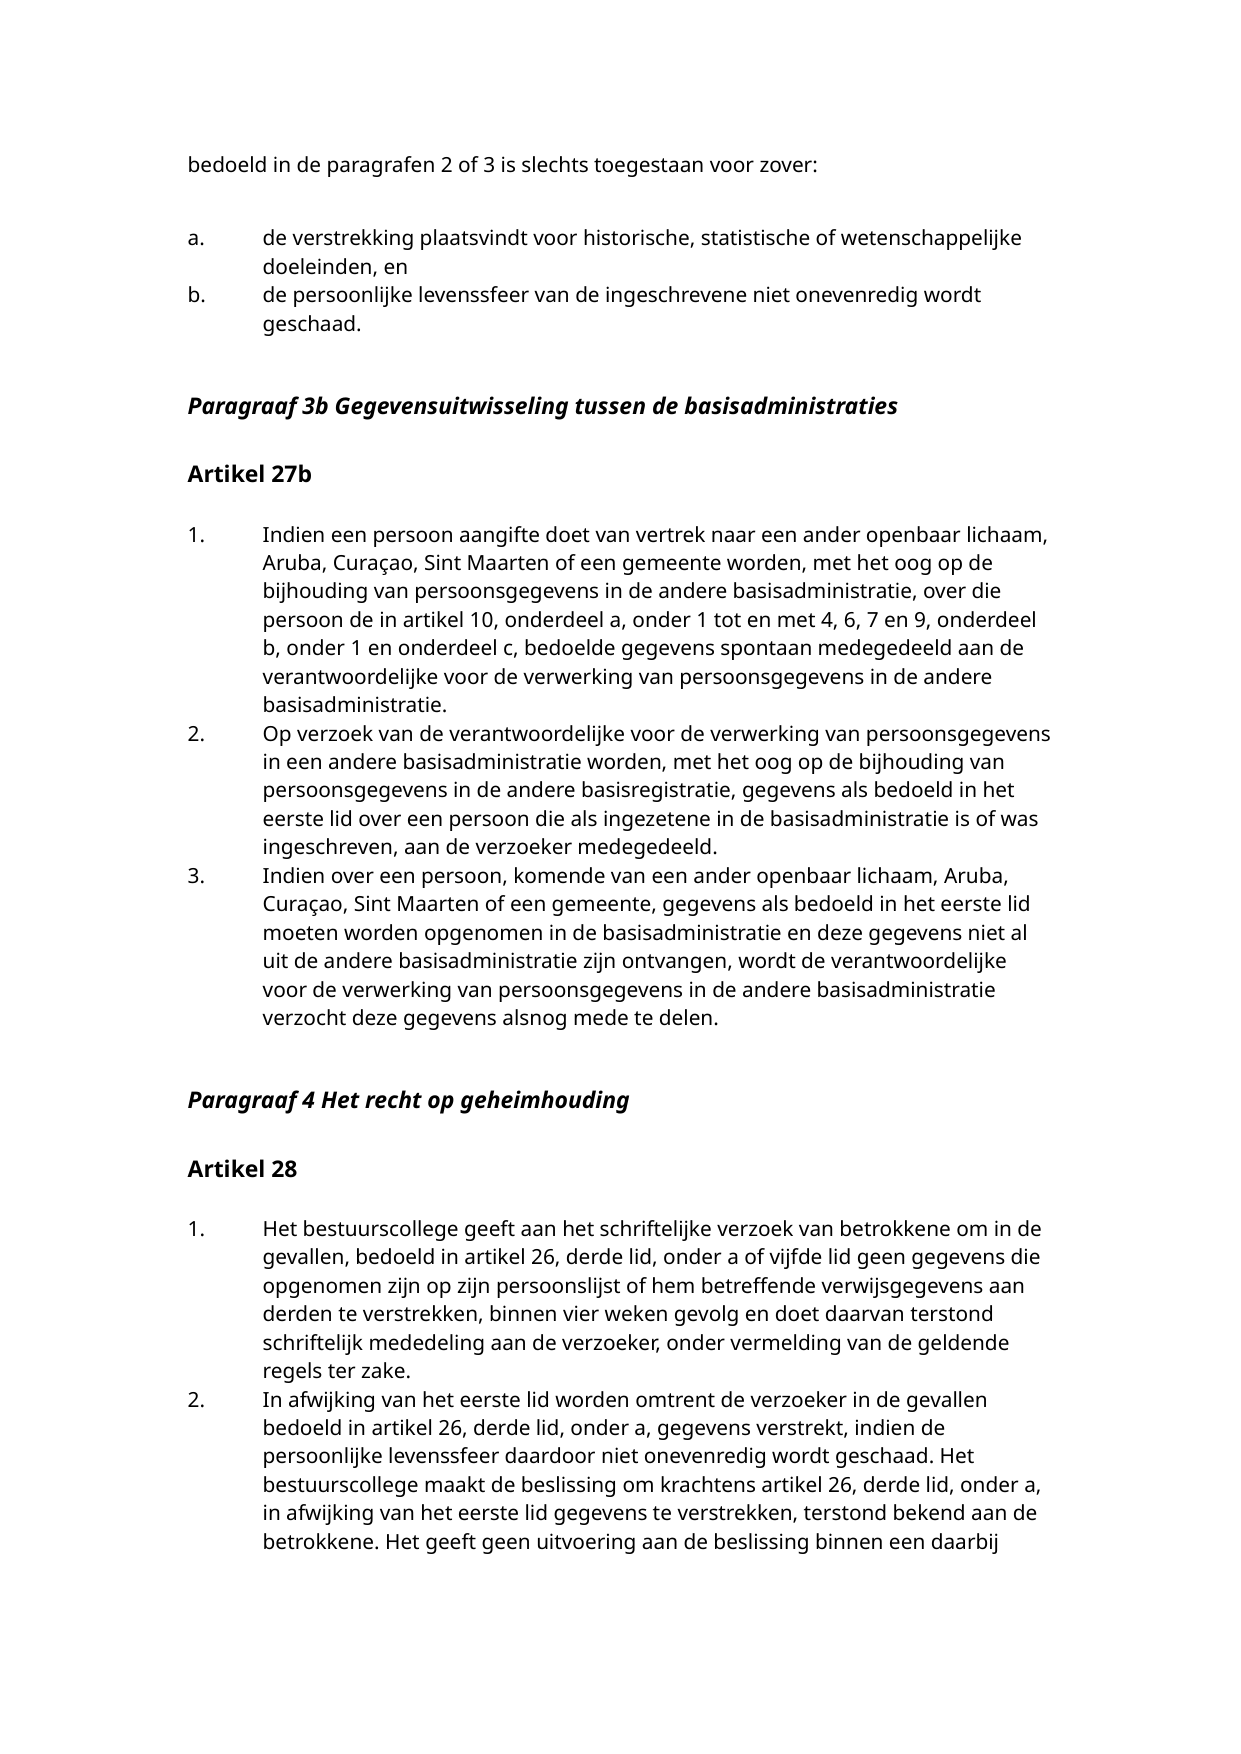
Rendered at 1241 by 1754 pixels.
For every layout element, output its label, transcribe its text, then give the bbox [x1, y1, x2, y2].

list de verstrekking plaatsvindt voor historische, statistische of wetenschappelijke doeleinden, en [187, 223, 1053, 280]
list Op verzoek van de verantwoordelijke voor de verwerking van persoonsgegevens in een andere basisadministratie worden, met het oog op de bijhouding van persoonsgegevens in de andere basisregistratie, gegevens als bedoeld in het eerste lid over een persoon die als ingezetene in de basisadministratie is of was ingeschreven, aan de verzoeker medegedeeld. [187, 719, 1053, 861]
subtitle Paragraaf 4 Het recht op geheimhouding [187, 1084, 1053, 1115]
text bedoeld in de paragrafen 2 of 3 is slechts toegestaan voor zover: [187, 150, 1053, 178]
list Indien een persoon aangifte doet van vertrek naar een ander openbaar lichaam, Aruba, Curaçao, Sint Maarten of een gemeente worden, met het oog op de bijhouding van persoonsgegevens in de andere basisadministratie, over die persoon de in artikel 10, onderdeel a, onder 1 tot en met 4, 6, 7 en 9, onderdeel b, onder 1 en onderdeel c, bedoelde gegevens spontaan medegedeeld aan de verantwoordelijke voor de verwerking van persoonsgegevens in de andere basisadministratie. [187, 520, 1053, 719]
list Indien over een persoon, komende van een ander openbaar lichaam, Aruba, Curaçao, Sint Maarten of een gemeente, gegevens als bedoeld in het eerste lid moeten worden opgenomen in de basisadministratie en deze gegevens niet al uit de andere basisadministratie zijn ontvangen, wordt de verantwoordelijke voor de verwerking van persoonsgegevens in de andere basisadministratie verzocht deze gegevens alsnog mede te delen. [187, 861, 1053, 1032]
list In afwijking van het eerste lid worden omtrent de verzoeker in de gevallen bedoeld in artikel 26, derde lid, onder a, gegevens verstrekt, indien de persoonlijke levenssfeer daardoor niet onevenredig wordt geschaad. Het bestuurscollege maakt de beslissing om krachtens artikel 26, derde lid, onder a, in afwijking van het eerste lid gegevens te verstrekken, terstond bekend aan de betrokkene. Het geeft geen uitvoering aan de beslissing binnen een daarbij [187, 1385, 1053, 1555]
subtitle Artikel 27b [187, 458, 1053, 490]
subtitle Paragraaf 3b Gegevensuitwisseling tussen de basisadministraties [187, 390, 1053, 421]
list Het bestuurscollege geeft aan het schriftelijke verzoek van betrokkene om in de gevallen, bedoeld in artikel 26, derde lid, onder a of vijfde lid geen gegevens die opgenomen zijn op zijn persoonslijst of hem betreffende verwijsgegevens aan derden te verstrekken, binnen vier weken gevolg en doet daarvan terstond schriftelijk mededeling aan de verzoeker, onder vermelding van de geldende regels ter zake. [187, 1214, 1053, 1385]
subtitle Artikel 28 [187, 1153, 1053, 1184]
list de persoonlijke levenssfeer van de ingeschrevene niet onevenredig wordt geschaad. [187, 280, 1053, 337]
